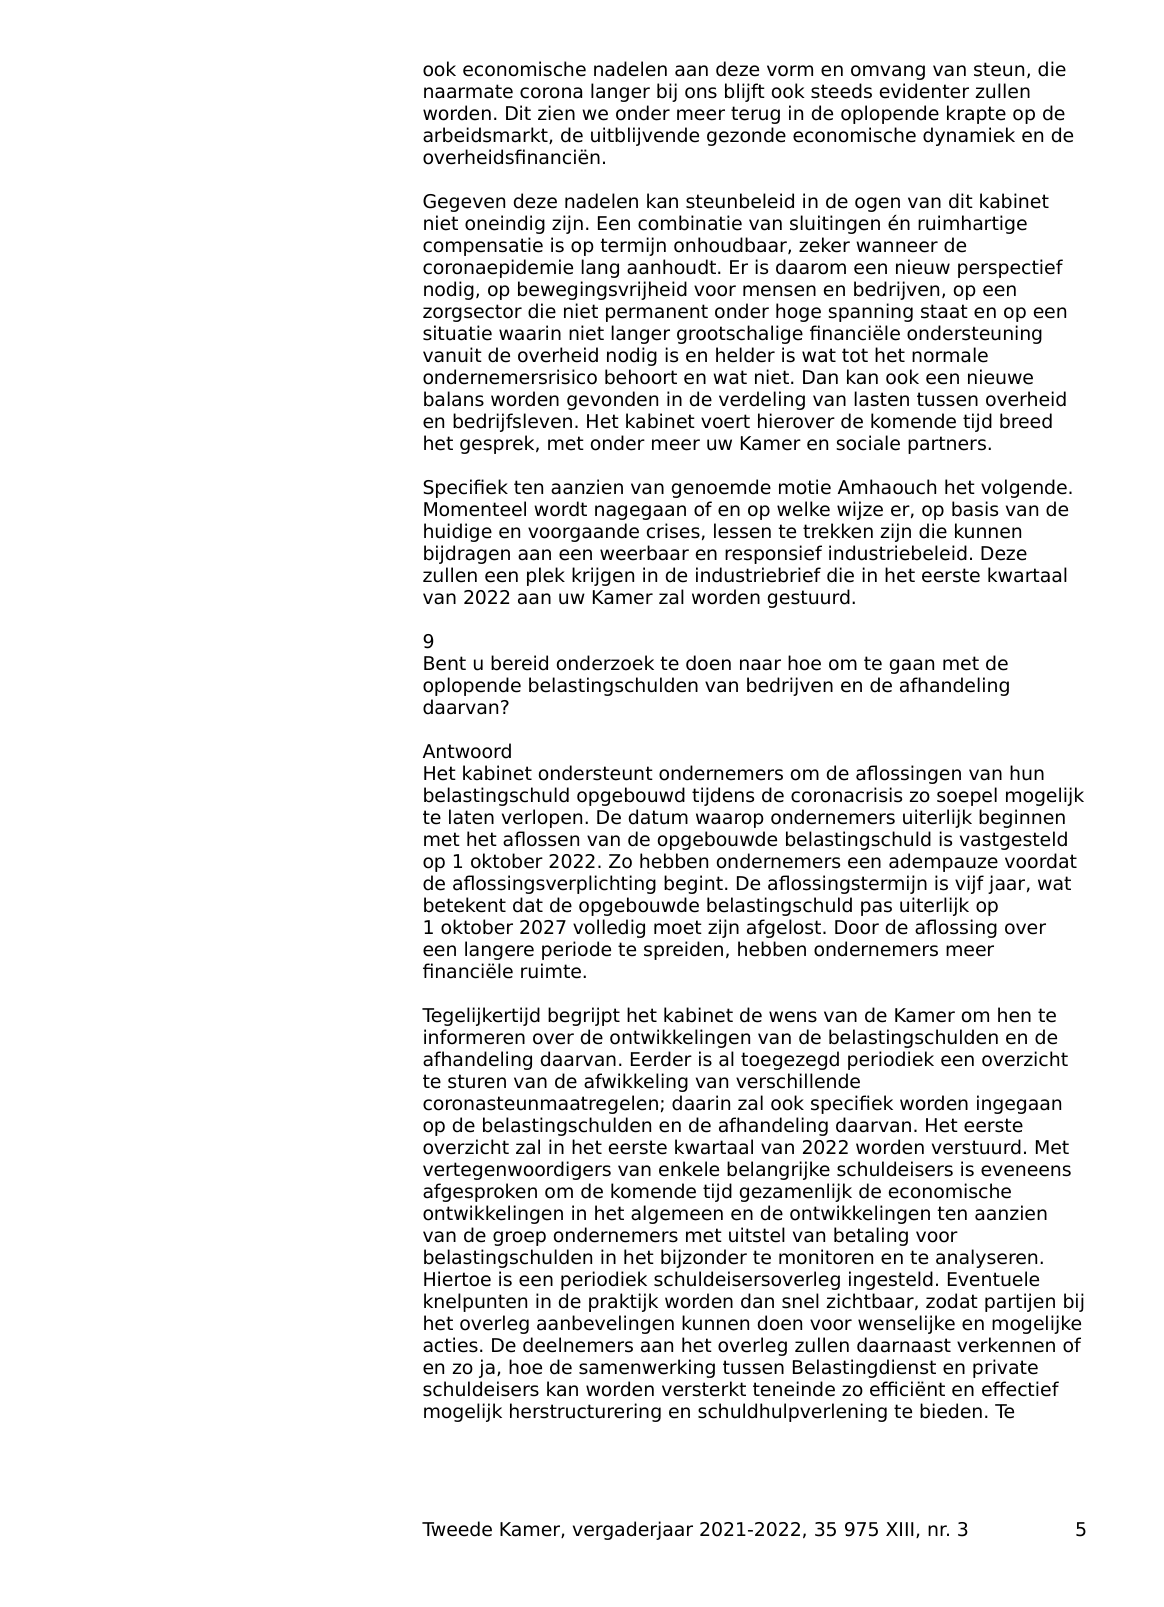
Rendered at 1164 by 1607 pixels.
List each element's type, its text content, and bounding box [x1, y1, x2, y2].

text Tegelijkertijd begrijpt het kabinet de wens van de Kamer om hen te informeren over de ontwikkelingen van de belastingschulden en de afhandeling daarvan. Eerder is al toegezegd periodiek een overzicht te sturen van de afwikkeling van verschillende coronasteunmaatregelen; daarin zal ook specifiek worden ingegaan op de belastingschulden en de afhandeling daarvan. Het eerste overzicht zal in het eerste kwartaal van 2022 worden verstuurd. Met vertegenwoordigers van enkele belangrijke schuldeisers is eveneens afgesproken om de komende tijd gezamenlijk de economische ontwikkelingen in het algemeen en de ontwikkelingen ten aanzien van de groep ondernemers met uitstel van betaling voor belastingschulden in het bijzonder te monitoren en te analyseren. Hiertoe is een periodiek schuldeisersoverleg ingesteld. Eventuele knelpunten in de praktijk worden dan snel zichtbaar, zodat partijen bij het overleg aanbevelingen kunnen doen voor wenselijke en mogelijke acties. De deelnemers aan het overleg zullen daarnaast verkennen of en zo ja, hoe de samenwerking tussen Belastingdienst en private schuldeisers kan worden versterkt teneinde zo efficiënt en effectief mogelijk herstructurering en schuldhulpverlening te bieden. Te [422, 1005, 1087, 1423]
text 9 [422, 631, 1087, 653]
text Antwoord [422, 741, 1087, 763]
text Het kabinet ondersteunt ondernemers om de aflossingen van hun belastingschuld opgebouwd tijdens de coronacrisis zo soepel mogelijk te laten verlopen. De datum waarop ondernemers uiterlijk beginnen met het aflossen van de opgebouwde belastingschuld is vastgesteld op 1 oktober 2022. Zo hebben ondernemers een adempauze voordat de aflossingsverplichting begint. De aflossingstermijn is vijf jaar, wat betekent dat de opgebouwde belastingschuld pas uiterlijk op 1 oktober 2027 volledig moet zijn afgelost. Door de aflossing over een langere periode te spreiden, hebben ondernemers meer financiële ruimte. [422, 763, 1087, 983]
text Specifiek ten aanzien van genoemde motie Amhaouch het volgende. Momenteel wordt nagegaan of en op welke wijze er, op basis van de huidige en voorgaande crises, lessen te trekken zijn die kunnen bijdragen aan een weerbaar en responsief industriebeleid. Deze zullen een plek krijgen in de industriebrief die in het eerste kwartaal van 2022 aan uw Kamer zal worden gestuurd. [422, 477, 1087, 609]
text Gegeven deze nadelen kan steunbeleid in de ogen van dit kabinet niet oneindig zijn. Een combinatie van sluitingen én ruimhartige compensatie is op termijn onhoudbaar, zeker wanneer de coronaepidemie lang aanhoudt. Er is daarom een nieuw perspectief nodig, op bewegingsvrijheid voor mensen en bedrijven, op een zorgsector die niet permanent onder hoge spanning staat en op een situatie waarin niet langer grootschalige financiële ondersteuning vanuit de overheid nodig is en helder is wat tot het normale ondernemersrisico behoort en wat niet. Dan kan ook een nieuwe balans worden gevonden in de verdeling van lasten tussen overheid en bedrijfsleven. Het kabinet voert hierover de komende tijd breed het gesprek, met onder meer uw Kamer en sociale partners. [422, 191, 1087, 455]
text Bent u bereid onderzoek te doen naar hoe om te gaan met de oplopende belastingschulden van bedrijven en de afhandeling daarvan? [422, 653, 1087, 719]
text ook economische nadelen aan deze vorm en omvang van steun, die naarmate corona langer bij ons blijft ook steeds evidenter zullen worden. Dit zien we onder meer terug in de oplopende krapte op de arbeidsmarkt, de uitblijvende gezonde economische dynamiek en de overheidsfinanciën. [422, 59, 1087, 169]
